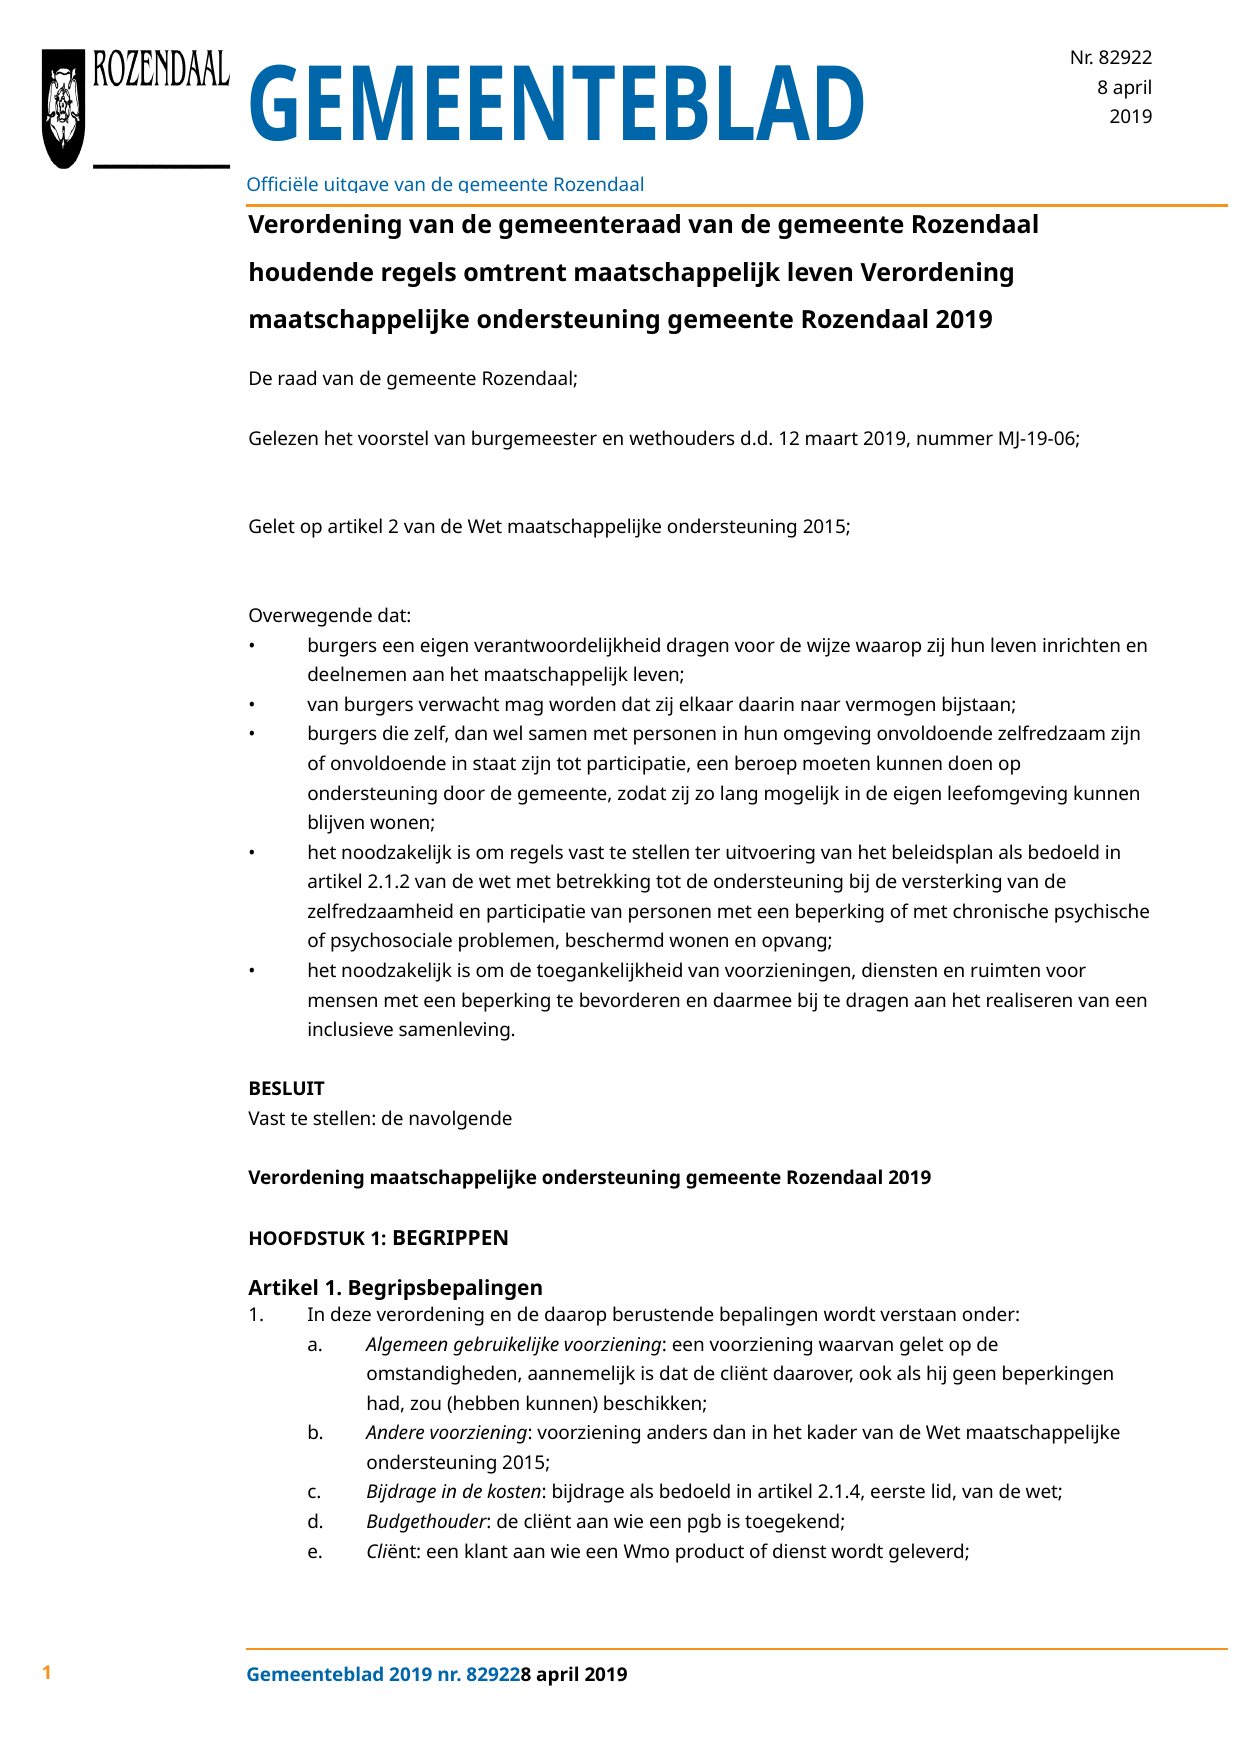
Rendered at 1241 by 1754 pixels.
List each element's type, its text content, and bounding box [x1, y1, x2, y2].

list van burgers verwacht mag worden dat zij elkaar daarin naar vermogen bijstaan; [248, 691, 1152, 717]
list Budgethouder: de cliënt aan wie een pgb is toegekend; [307, 1508, 1152, 1534]
text Artikel 1. Begripsbepalingen [248, 1273, 1152, 1301]
list Algemeen gebruikelijke voorziening: een voorziening waarvan gelet op de omstandigheden, aannemelijk is dat de cliënt daarover, ook als hij geen beperkingen had, zou (hebben kunnen) beschikken; [307, 1331, 1152, 1416]
text Overwegende dat: [248, 602, 1152, 628]
picture [41, 47, 231, 172]
text De raad van de gemeente Rozendaal; [248, 366, 1152, 391]
text Vast te stellen: de navolgende [248, 1105, 1152, 1131]
list In deze verordening en de daarop berustende bepalingen wordt verstaan onder: [248, 1301, 1152, 1327]
text Gelezen het voorstel van burgemeester en wethouders d.d. 12 maart 2019, nummer MJ-19-06; [248, 425, 1152, 450]
list burgers die zelf, dan wel samen met personen in hun omgeving onvoldoende zelfredzaam zijn of onvoldoende in staat zijn tot participatie, een beroep moeten kunnen doen op ondersteuning door de gemeente, zodat zij zo lang mogelijk in de eigen leefomgeving kunnen blijven wonen; [248, 721, 1152, 835]
list Andere voorziening: voorziening anders dan in het kader van de Wet maatschappelijke ondersteuning 2015; [307, 1419, 1152, 1475]
text Gelet op artikel 2 van de Wet maatschappelijke ondersteuning 2015; [248, 513, 1152, 539]
text HOOFDSTUK 1: BEGRIPPEN [248, 1223, 1152, 1252]
list Cliënt: een klant aan wie een Wmo product of dienst wordt geleverd; [307, 1538, 1152, 1563]
list het noodzakelijk is om de toegankelijkheid van voorzieningen, diensten en ruimten voor mensen met een beperking te bevorderen en daarmee bij te dragen aan het realiseren van een inclusieve samenleving. [248, 957, 1152, 1042]
text Verordening maatschappelijke ondersteuning gemeente Rozendaal 2019 [248, 1164, 1152, 1190]
list het noodzakelijk is om regels vast te stellen ter uitvoering van het beleidsplan als bedoeld in artikel 2.1.2 van de wet met betrekking tot de ondersteuning bij de versterking van de zelfredzaamheid en participatie van personen met een beperking of met chronische psychische of psychosociale problemen, beschermd wonen en opvang; [248, 839, 1152, 953]
text Verordening van de gemeenteraad van de gemeente Rozendaal houdende regels omtrent maatschappelijk leven Verordening maatschappelijke ondersteuning gemeente Rozendaal 2019 [248, 207, 1152, 336]
text BESLUIT [248, 1076, 1152, 1101]
list Bijdrage in de kosten: bijdrage als bedoeld in artikel 2.1.4, eerste lid, van de wet; [307, 1479, 1152, 1504]
list burgers een eigen verantwoordelijkheid dragen voor de wijze waarop zij hun leven inrichten en deelnemen aan het maatschappelijk leven; [248, 632, 1152, 687]
